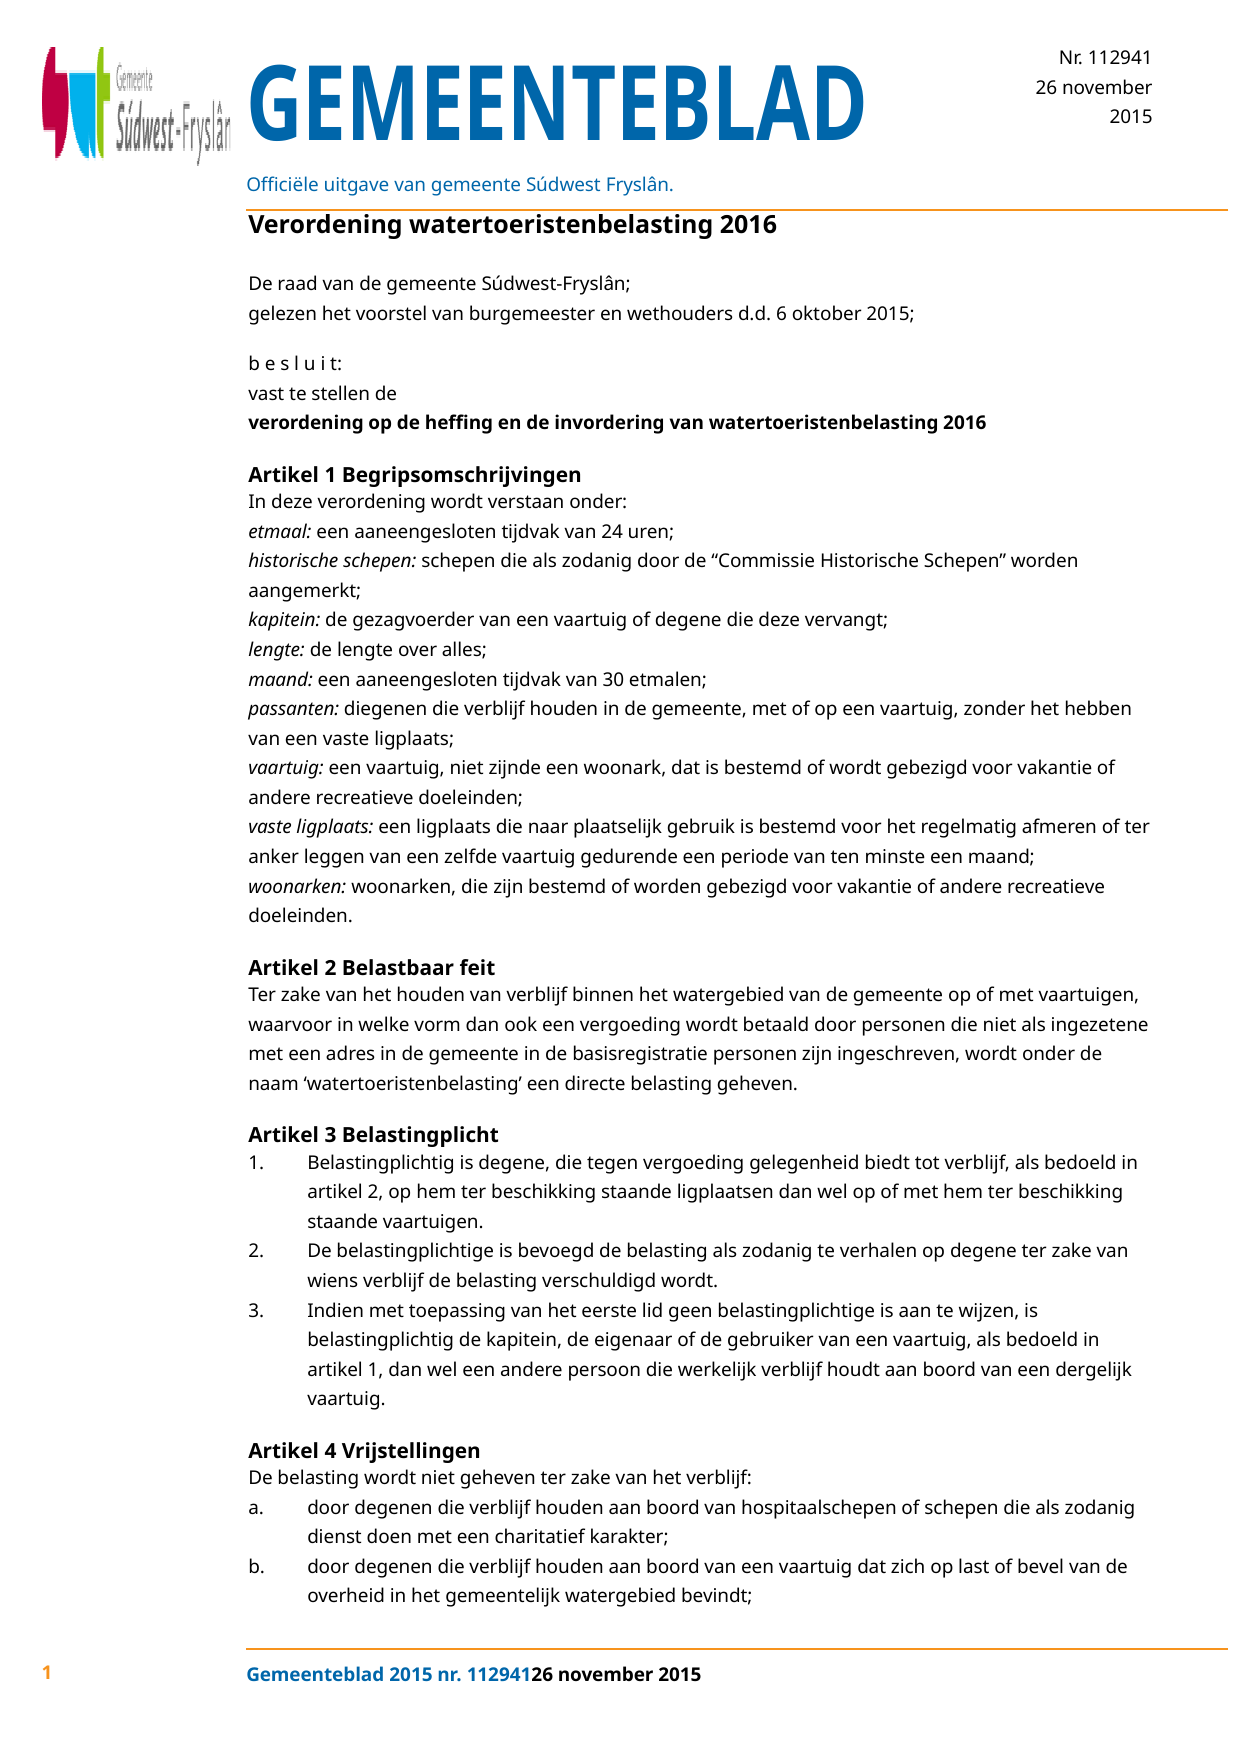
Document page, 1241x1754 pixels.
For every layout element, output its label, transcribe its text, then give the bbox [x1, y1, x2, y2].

list door degenen die verblijf houden aan boord van hospitaalschepen of schepen die als zodanig dienst doen met een charitatief karakter; [248, 1494, 1152, 1549]
text De belasting wordt niet geheven ter zake van het verblijf: [248, 1464, 1152, 1490]
text verordening op de heffing en de invordering van watertoeristenbelasting 2016 [248, 409, 1152, 435]
text maand: een aaneengesloten tijdvak van 30 etmalen; [248, 666, 1152, 691]
text vaste ligplaats: een ligplaats die naar plaatselijk gebruik is bestemd voor het regelmatig afmeren of ter anker leggen van een zelfde vaartuig gedurende een periode van ten minste een maand; [248, 814, 1152, 869]
text historische schepen: schepen die als zodanig door de “Commissie Historische Schepen” worden aangemerkt; [248, 547, 1152, 603]
text Artikel 4 Vrijstellingen [248, 1436, 1152, 1464]
picture [41, 47, 231, 172]
text Artikel 1 Begripsomschrijvingen [248, 460, 1152, 488]
text Ter zake van het houden van verblijf binnen het watergebied van de gemeente op of met vaartuigen, waarvoor in welke vorm dan ook een vergoeding wordt betaald door personen die niet als ingezetene met een adres in de gemeente in de basisregistratie personen zijn ingeschreven, wordt onder de naam ‘watertoeristenbelasting’ een directe belasting geheven. [248, 981, 1152, 1096]
text Artikel 3 Belastingplicht [248, 1120, 1152, 1149]
list Indien met toepassing van het eerste lid geen belastingplichtige is aan te wijzen, is belastingplichtig de kapitein, de eigenaar of de gebruiker van een vaartuig, als bedoeld in artikel 1, dan wel een andere persoon die werkelijk verblijf houdt aan boord van een dergelijk vaartuig. [248, 1297, 1152, 1411]
text gelezen het voorstel van burgemeester en wethouders d.d. 6 oktober 2015; [248, 300, 1152, 326]
text vast te stellen de [248, 380, 1152, 406]
list De belastingplichtige is bevoegd de belasting als zodanig te verhalen op degene ter zake van wiens verblijf de belasting verschuldigd wordt. [248, 1238, 1152, 1293]
list Belastingplichtig is degene, die tegen vergoeding gelegenheid biedt tot verblijf, als bedoeld in artikel 2, op hem ter beschikking staande ligplaatsen dan wel op of met hem ter beschikking staande vaartuigen. [248, 1149, 1152, 1234]
list door degenen die verblijf houden aan boord van een vaartuig dat zich op last of bevel van de overheid in het gemeentelijk watergebied bevindt; [248, 1553, 1152, 1608]
text De raad van de gemeente Súdwest-Fryslân; [248, 270, 1152, 296]
text Artikel 2 Belastbaar feit [248, 953, 1152, 981]
text passanten: diegenen die verblijf houden in de gemeente, met of op een vaartuig, zonder het hebben van een vaste ligplaats; [248, 695, 1152, 751]
text etmaal: een aaneengesloten tijdvak van 24 uren; [248, 518, 1152, 543]
text Verordening watertoeristenbelasting 2016 [248, 211, 1152, 241]
text b e s l u i t: [248, 350, 1152, 376]
text lengte: de lengte over alles; [248, 636, 1152, 662]
text In deze verordening wordt verstaan onder: [248, 488, 1152, 514]
text woonarken: woonarken, die zijn bestemd of worden gebezigd voor vakantie of andere recreatieve doeleinden. [248, 873, 1152, 928]
text kapitein: de gezagvoerder van een vaartuig of degene die deze vervangt; [248, 607, 1152, 632]
text vaartuig: een vaartuig, niet zijnde een woonark, dat is bestemd of wordt gebezigd voor vakantie of andere recreatieve doeleinden; [248, 754, 1152, 810]
